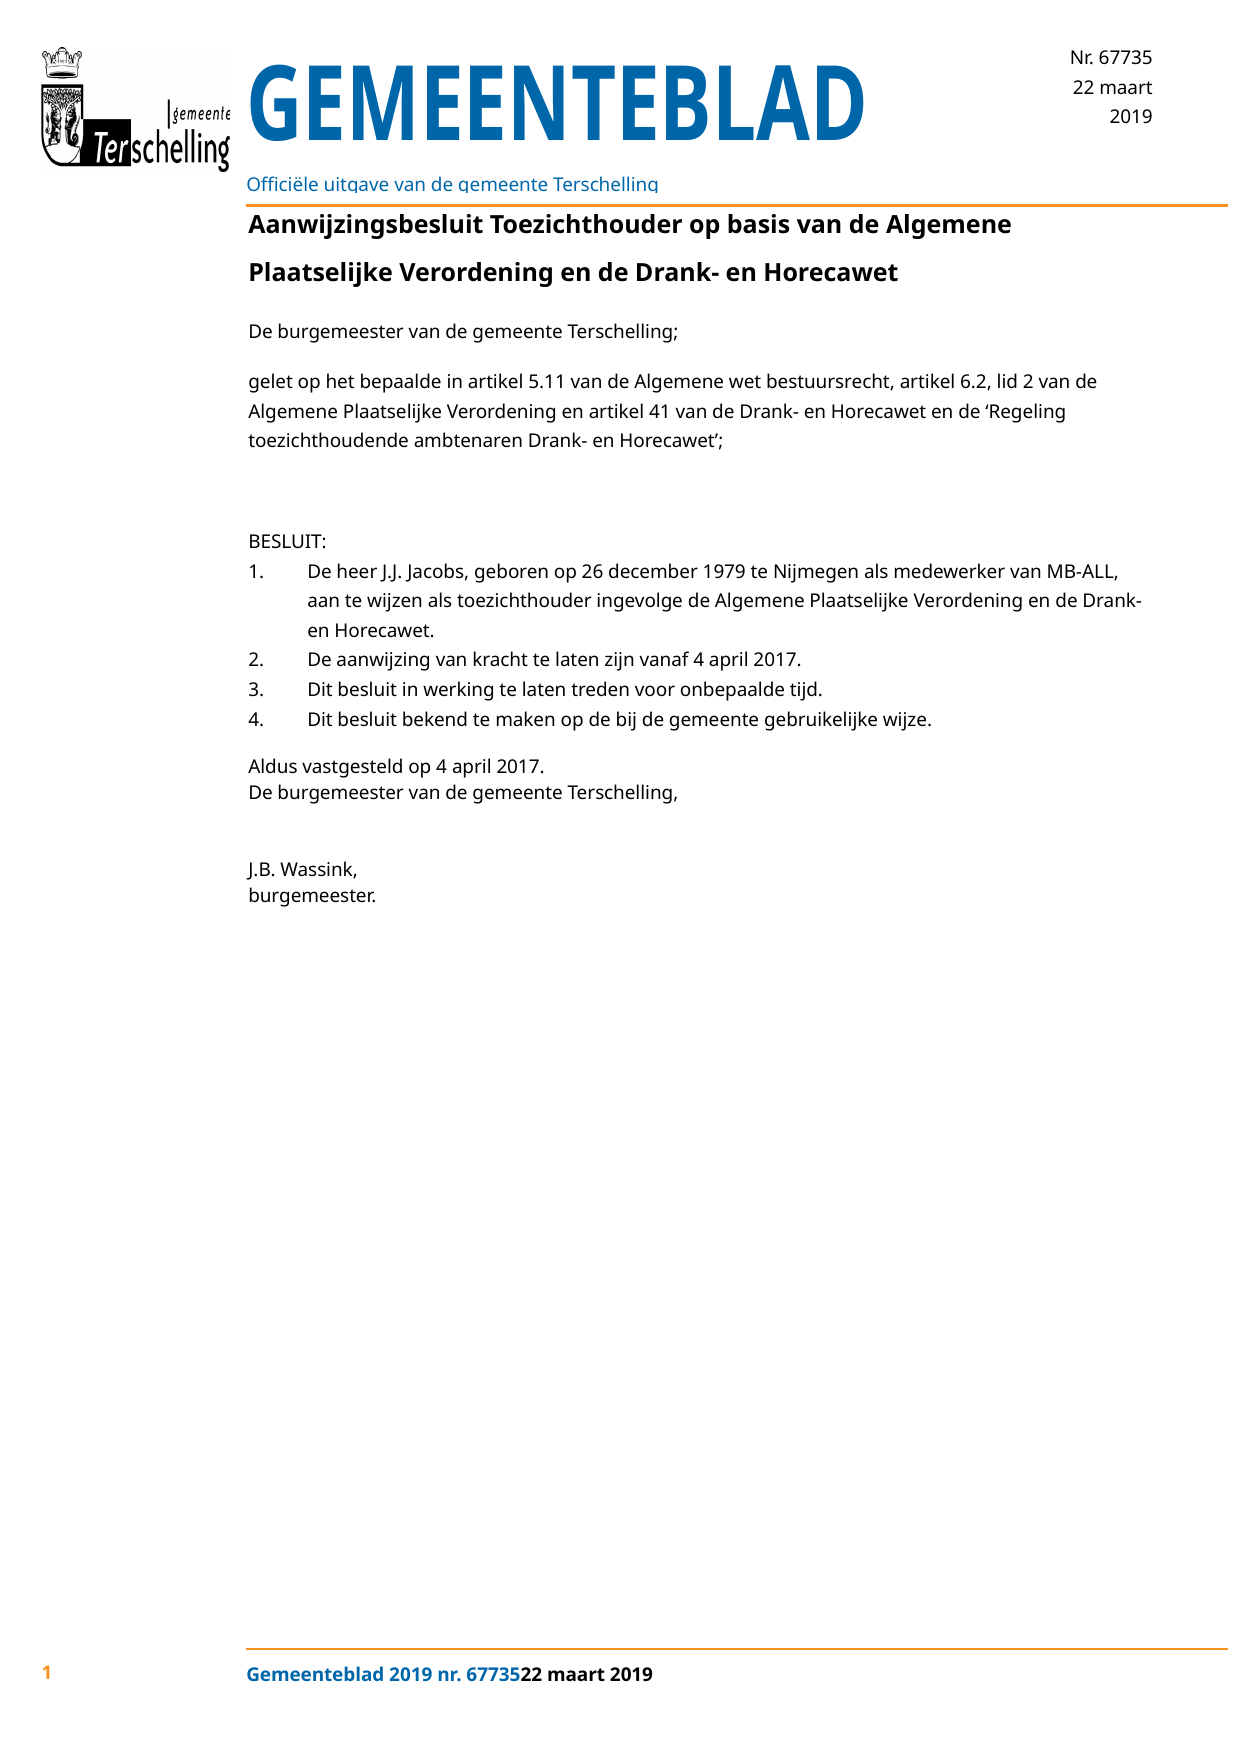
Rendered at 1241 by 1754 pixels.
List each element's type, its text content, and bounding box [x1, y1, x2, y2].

picture [41, 47, 231, 172]
text Aldus vastgesteld op 4 april 2017. [248, 754, 1152, 779]
text BESLUIT: [248, 528, 1152, 554]
text burgemeester. [248, 882, 1152, 908]
text De burgemeester van de gemeente Terschelling; [248, 318, 1152, 344]
list Dit besluit bekend te maken op de bij de gemeente gebruikelijke wijze. [248, 706, 1152, 732]
list De heer J.J. Jacobs, geboren op 26 december 1979 te Nijmegen als medewerker van MB-ALL, aan te wijzen als toezichthouder ingevolge de Algemene Plaatselijke Verordening en de Drank- en Horecawet. [248, 558, 1152, 643]
list De aanwijzing van kracht te laten zijn vanaf 4 april 2017. [248, 647, 1152, 672]
list Dit besluit in werking te laten treden voor onbepaalde tijd. [248, 676, 1152, 702]
text Aanwijzingsbesluit Toezichthouder op basis van de Algemene Plaatselijke Verordening en de Drank- en Horecawet [248, 207, 1152, 288]
text J.B. Wassink, [248, 857, 1152, 882]
text gelet op het bepaalde in artikel 5.11 van de Algemene wet bestuursrecht, artikel 6.2, lid 2 van de Algemene Plaatselijke Verordening en artikel 41 van de Drank- en Horecawet en de ‘Regeling toezichthoudende ambtenaren Drank- en Horecawet’; [248, 368, 1152, 453]
text De burgemeester van de gemeente Terschelling, [248, 779, 1152, 805]
